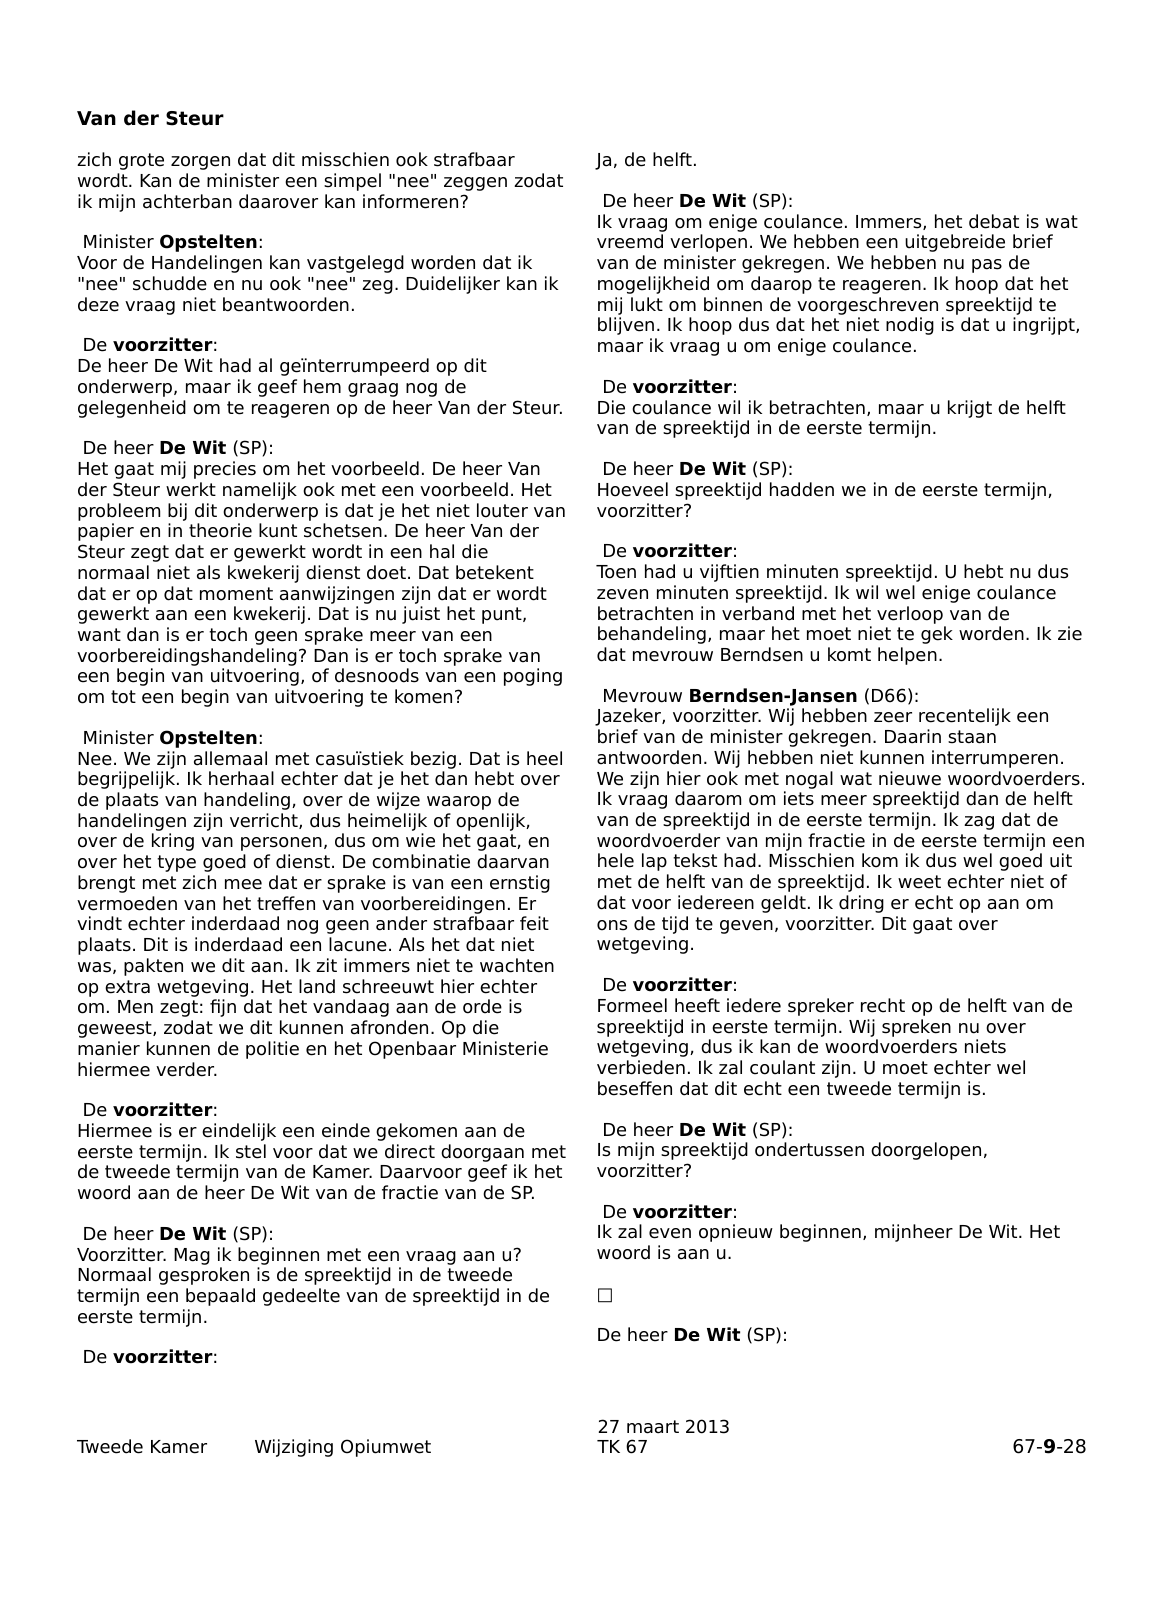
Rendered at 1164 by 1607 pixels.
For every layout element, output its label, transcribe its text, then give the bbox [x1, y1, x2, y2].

text De heer De Wit (SP): [77, 438, 567, 459]
text Minister Opstelten: [77, 232, 567, 253]
text Ik vraag om enige coulance. Immers, het debat is wat vreemd verlopen. We hebben een uitgebreide brief van de minister gekregen. We hebben nu pas de mogelijkheid om daarop te reageren. Ik hoop dat het mij lukt om binnen de voorgeschreven spreektijd te blijven. Ik hoop dus dat het niet nodig is dat u ingrijpt, maar ik vraag u om enige coulance. [596, 212, 1087, 357]
text De voorzitter: [596, 377, 1087, 397]
text □ [596, 1284, 1087, 1304]
text De heer De Wit (SP): [596, 1119, 1087, 1140]
text Formeel heeft iedere spreker recht op de helft van de spreektijd in eerste termijn. Wij spreken nu over wetgeving, dus ik kan de woordvoerders niets verbieden. Ik zal coulant zijn. U moet echter wel beseffen dat dit echt een tweede termijn is. [596, 996, 1087, 1099]
text Voor de Handelingen kan vastgelegd worden dat ik "nee" schudde en nu ook "nee" zeg. Duidelijker kan ik deze vraag niet beantwoorden. [77, 253, 567, 315]
text De voorzitter: [77, 335, 567, 356]
text Hoeveel spreektijd hadden we in de eerste termijn, voorzitter? [596, 480, 1087, 521]
text De voorzitter: [77, 1100, 567, 1121]
text De heer De Wit had al geïnterrumpeerd op dit onderwerp, maar ik geef hem graag nog de gelegenheid om te reageren op de heer Van der Steur. [77, 356, 567, 418]
text Minister Opstelten: [77, 728, 567, 748]
text De heer De Wit (SP): [77, 1224, 567, 1244]
text De voorzitter: [596, 975, 1087, 996]
text De heer De Wit (SP): [596, 459, 1087, 480]
text De heer De Wit (SP): [596, 191, 1087, 212]
text zich grote zorgen dat dit misschien ook strafbaar wordt. Kan de minister een simpel "nee" zeggen zodat ik mijn achterban daarover kan informeren? [77, 150, 567, 212]
text Mevrouw Berndsen-Jansen (D66): [596, 686, 1087, 706]
text De voorzitter: [77, 1347, 567, 1368]
text De voorzitter: [596, 1202, 1087, 1222]
text Voorzitter. Mag ik beginnen met een vraag aan u? Normaal gesproken is de spreektijd in de tweede termijn een bepaald gedeelte van de spreektijd in de eerste termijn. [77, 1244, 567, 1327]
text Het gaat mij precies om het voorbeeld. De heer Van der Steur werkt namelijk ook met een voorbeeld. Het probleem bij dit onderwerp is dat je het niet louter van papier en in theorie kunt schetsen. De heer Van der Steur zegt dat er gewerkt wordt in een hal die normaal niet als kwekerij dienst doet. Dat betekent dat er op dat moment aanwijzingen zijn dat er wordt gewerkt aan een kwekerij. Dat is nu juist het punt, want dan is er toch geen sprake meer van een voorbereidingshandeling? Dan is er toch sprake van een begin van uitvoering, of desnoods van een poging om tot een begin van uitvoering te komen? [77, 459, 567, 708]
text Ik zal even opnieuw beginnen, mijnheer De Wit. Het woord is aan u. [596, 1222, 1087, 1264]
text Nee. We zijn allemaal met casuïstiek bezig. Dat is heel begrijpelijk. Ik herhaal echter dat je het dan hebt over de plaats van handeling, over de wijze waarop de handelingen zijn verricht, dus heimelijk of openlijk, over de kring van personen, dus om wie het gaat, en over het type goed of dienst. De combinatie daarvan brengt met zich mee dat er sprake is van een ernstig vermoeden van het treffen van voorbereidingen. Er vindt echter inderdaad nog geen ander strafbaar feit plaats. Dit is inderdaad een lacune. Als het dat niet was, pakten we dit aan. Ik zit immers niet te wachten op extra wetgeving. Het land schreeuwt hier echter om. Men zegt: fijn dat het vandaag aan de orde is geweest, zodat we dit kunnen afronden. Op die manier kunnen de politie en het Openbaar Ministerie hiermee verder. [77, 748, 567, 1080]
text Is mijn spreektijd ondertussen doorgelopen, voorzitter? [596, 1140, 1087, 1182]
text Ja, de helft. [596, 150, 1087, 171]
text Die coulance wil ik betrachten, maar u krijgt de helft van de spreektijd in de eerste termijn. [596, 397, 1087, 439]
text Hiermee is er eindelijk een einde gekomen aan de eerste termijn. Ik stel voor dat we direct doorgaan met de tweede termijn van de Kamer. Daarvoor geef ik het woord aan de heer De Wit van de fractie van de SP. [77, 1121, 567, 1204]
text Toen had u vijftien minuten spreektijd. U hebt nu dus zeven minuten spreektijd. Ik wil wel enige coulance betrachten in verband met het verloop van de behandeling, maar het moet niet te gek worden. Ik zie dat mevrouw Berndsen u komt helpen. [596, 562, 1087, 666]
text Jazeker, voorzitter. Wij hebben zeer recentelijk een brief van de minister gekregen. Daarin staan antwoorden. Wij hebben niet kunnen interrumperen. We zijn hier ook met nogal wat nieuwe woordvoerders. Ik vraag daarom om iets meer spreektijd dan de helft van de spreektijd in de eerste termijn. Ik zag dat de woordvoerder van mijn fractie in de eerste termijn een hele lap tekst had. Misschien kom ik dus wel goed uit met de helft van de spreektijd. Ik weet echter niet of dat voor iedereen geldt. Ik dring er echt op aan om ons de tijd te geven, voorzitter. Dit gaat over wetgeving. [596, 706, 1087, 955]
text De voorzitter: [596, 541, 1087, 562]
text De heer De Wit (SP): [596, 1324, 1087, 1345]
